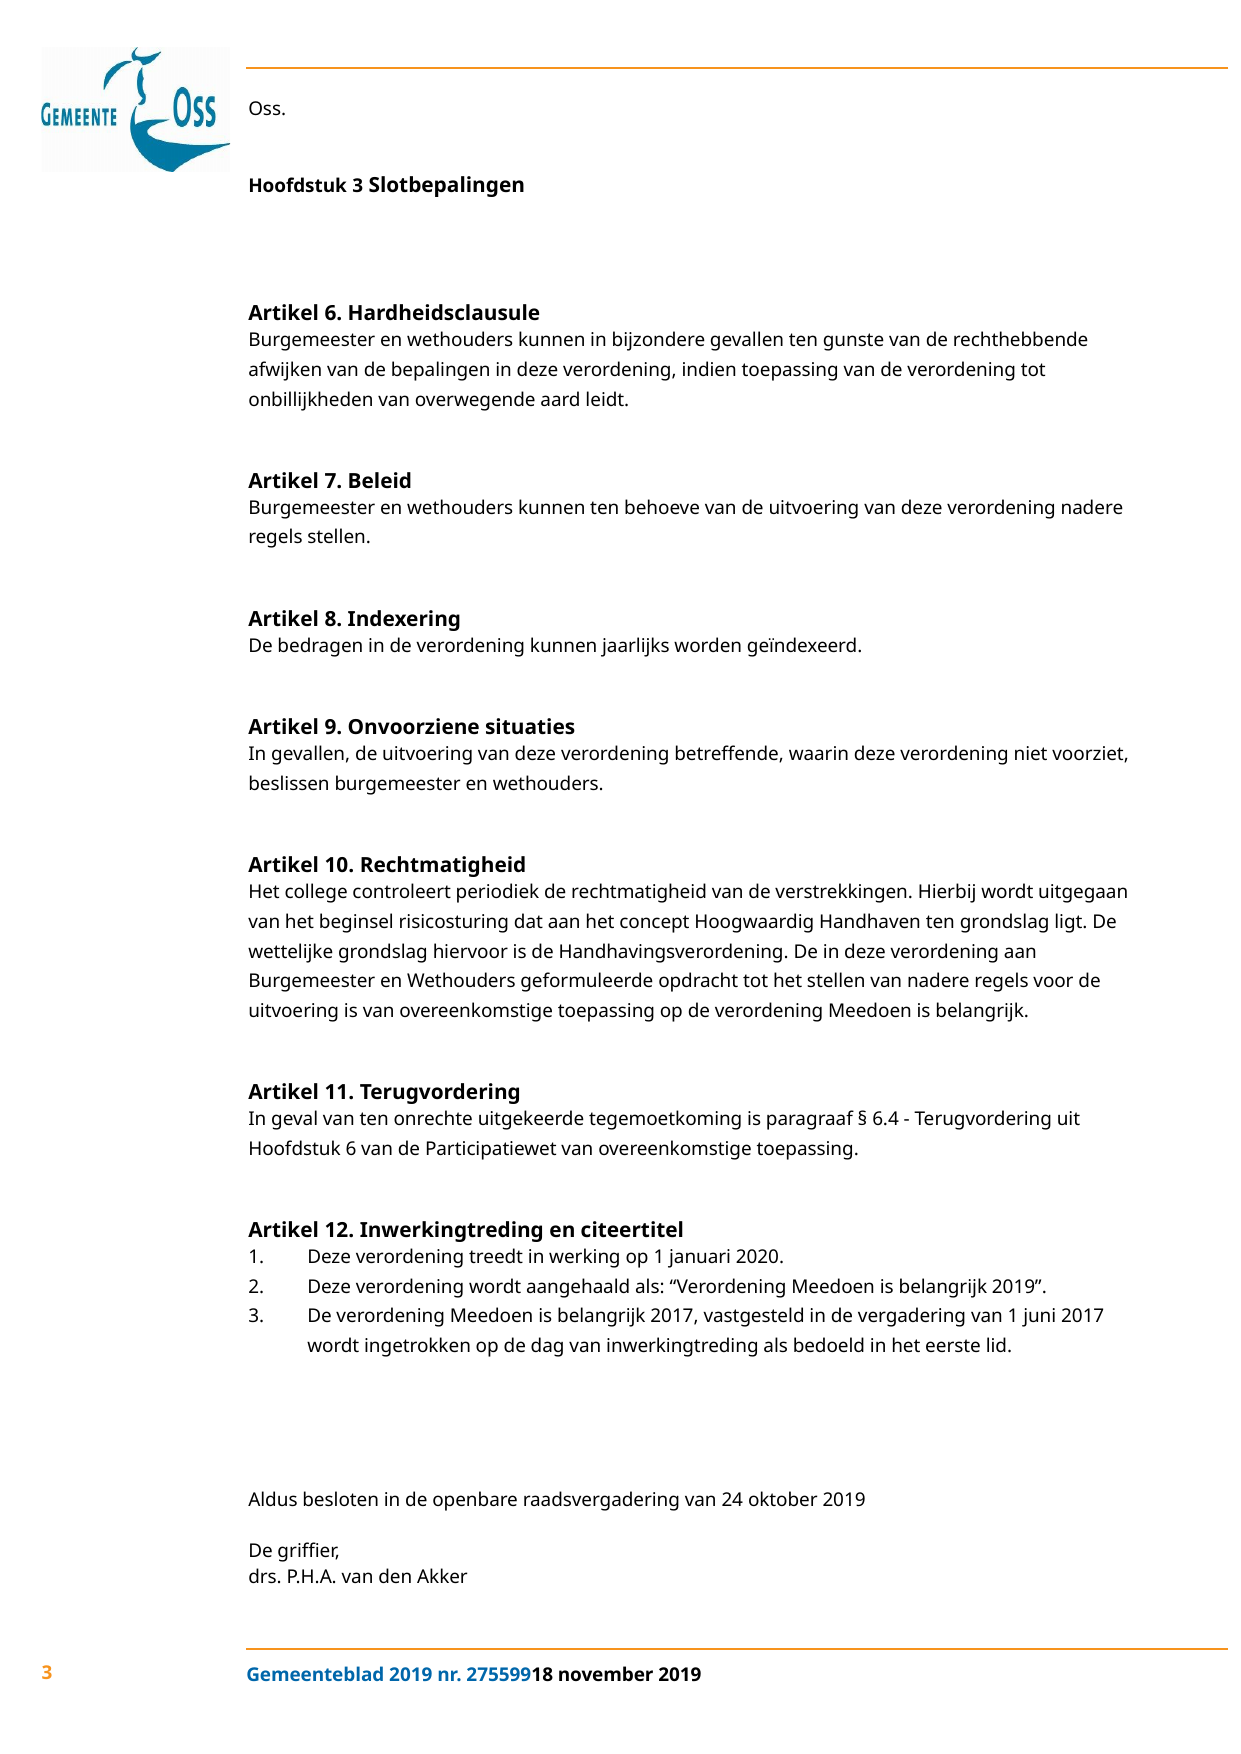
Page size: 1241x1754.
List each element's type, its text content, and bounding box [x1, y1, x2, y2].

list De verordening Meedoen is belangrijk 2017, vastgesteld in de vergadering van 1 juni 2017 wordt ingetrokken op de dag van inwerkingtreding als bedoeld in het eerste lid. [248, 1303, 1152, 1358]
picture [41, 47, 231, 172]
text Artikel 10. Rechtmatigheid [248, 850, 1152, 879]
text Artikel 9. Onvoorziene situaties [248, 712, 1152, 741]
text Oss. [248, 95, 1152, 121]
text In geval van ten onrechte uitgekeerde tegemoetkoming is paragraaf § 6.4 - Terugvordering uit Hoofdstuk 6 van de Participatiewet van overeenkomstige toepassing. [248, 1105, 1152, 1161]
text Burgemeester en wethouders kunnen ten behoeve van de uitvoering van deze verordening nadere regels stellen. [248, 494, 1152, 549]
text Het college controleert periodiek de rechtmatigheid van de verstrekkingen. Hierbij wordt uitgegaan van het beginsel risicosturing dat aan het concept Hoogwaardig Handhaven ten grondslag ligt. De wettelijke grondslag hiervoor is de Handhavingsverordening. De in deze verordening aan Burgemeester en Wethouders geformuleerde opdracht tot het stellen van nadere regels voor de uitvoering is van overeenkomstige toepassing op de verordening Meedoen is belangrijk. [248, 879, 1152, 1023]
text Artikel 6. Hardheidsclausule [248, 298, 1152, 327]
text De griffier, [248, 1538, 1152, 1563]
text Artikel 11. Terugvordering [248, 1077, 1152, 1105]
text Artikel 8. Indexering [248, 604, 1152, 632]
text Artikel 7. Beleid [248, 466, 1152, 494]
text Artikel 12. Inwerkingtreding en citeertitel [248, 1215, 1152, 1243]
list Deze verordening treedt in werking op 1 januari 2020. [248, 1243, 1152, 1269]
text Aldus besloten in de openbare raadsvergadering van 24 oktober 2019 [248, 1486, 1152, 1512]
text Burgemeester en wethouders kunnen in bijzondere gevallen ten gunste van de rechthebbende afwijken van de bepalingen in deze verordening, indien toepassing van de verordening tot onbillijkheden van overwegende aard leidt. [248, 327, 1152, 411]
text In gevallen, de uitvoering van deze verordening betreffende, waarin deze verordening niet voorziet, beslissen burgemeester en wethouders. [248, 741, 1152, 796]
text Hoofdstuk 3 Slotbepalingen [248, 170, 1152, 198]
list Deze verordening wordt aangehaald als: “Verordening Meedoen is belangrijk 2019”. [248, 1273, 1152, 1299]
text De bedragen in de verordening kunnen jaarlijks worden geïndexeerd. [248, 632, 1152, 658]
text drs. P.H.A. van den Akker [248, 1563, 1152, 1589]
